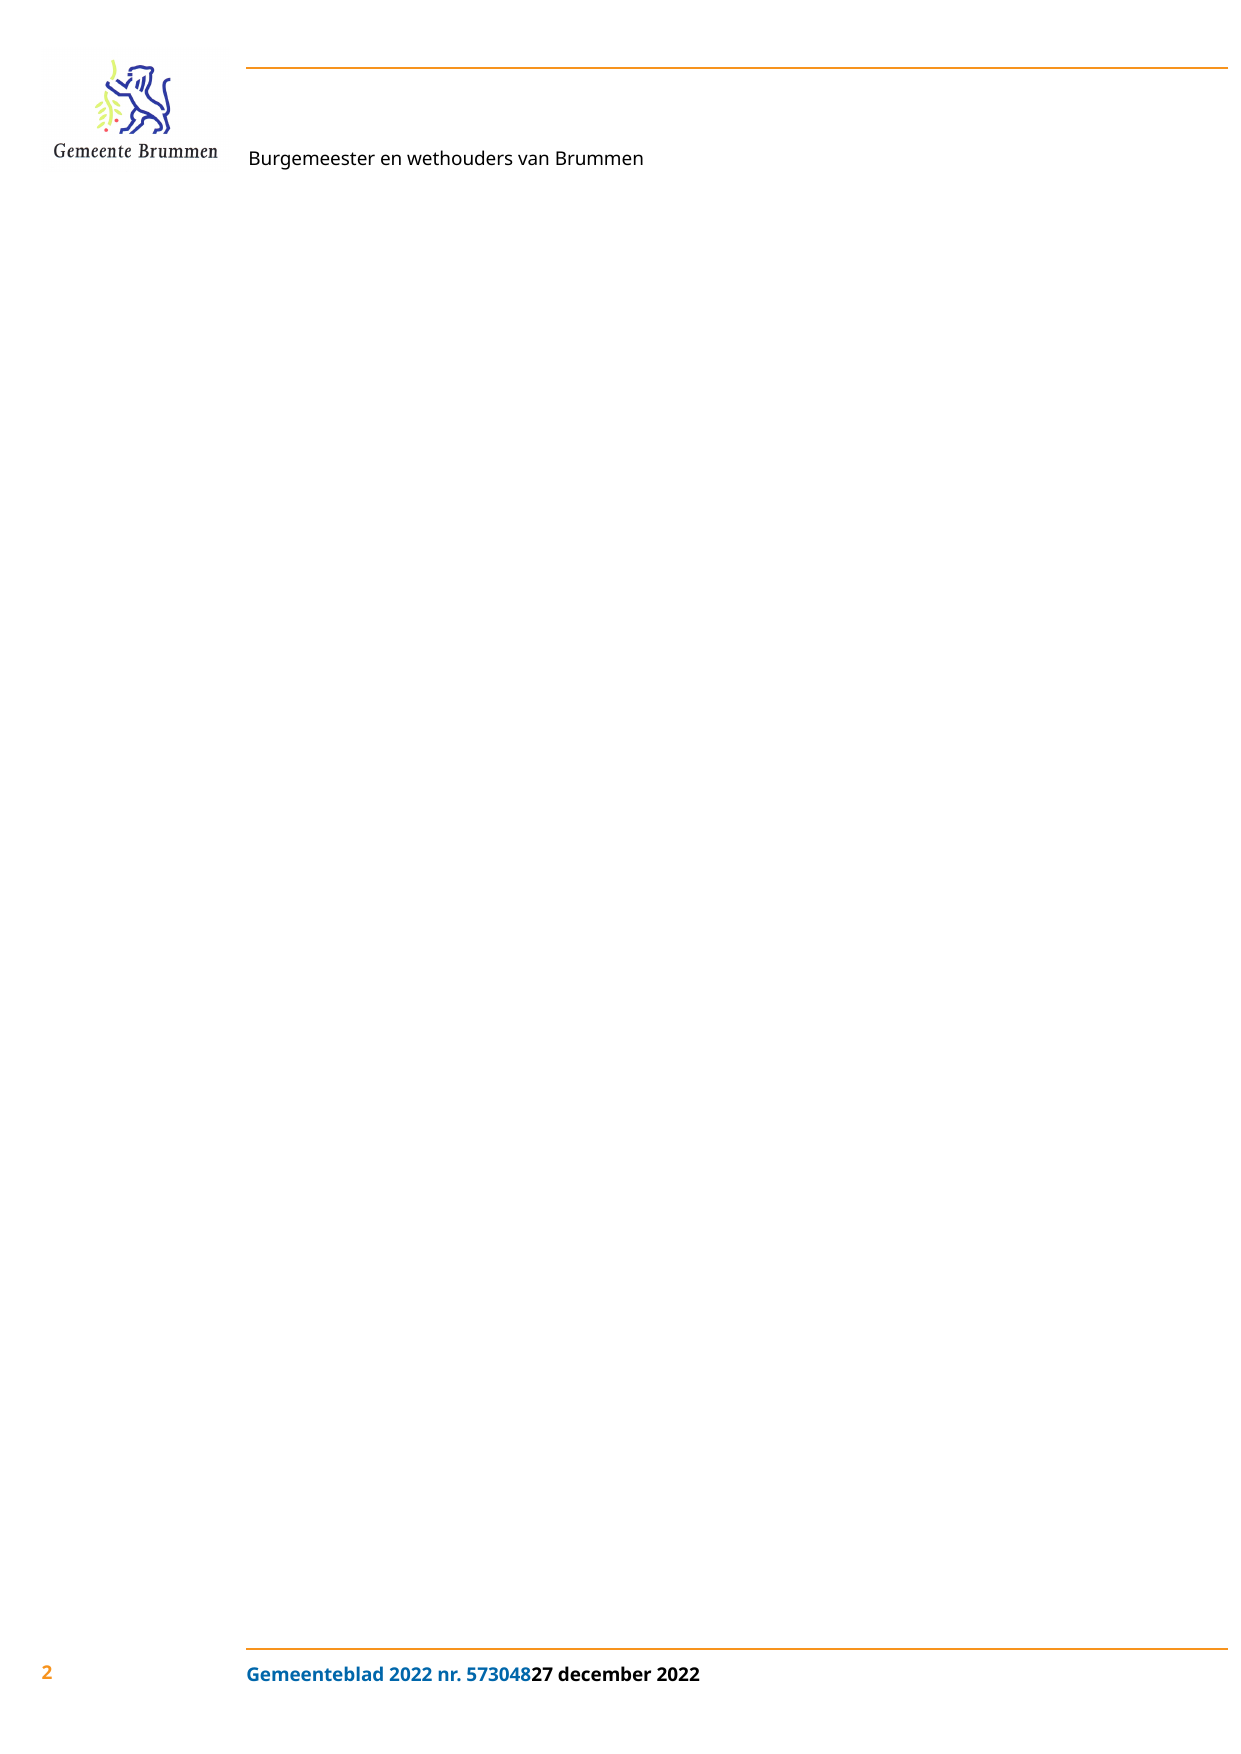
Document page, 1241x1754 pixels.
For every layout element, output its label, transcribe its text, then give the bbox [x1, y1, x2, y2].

text Burgemeester en wethouders van Brummen [248, 145, 1152, 171]
picture [41, 47, 231, 172]
